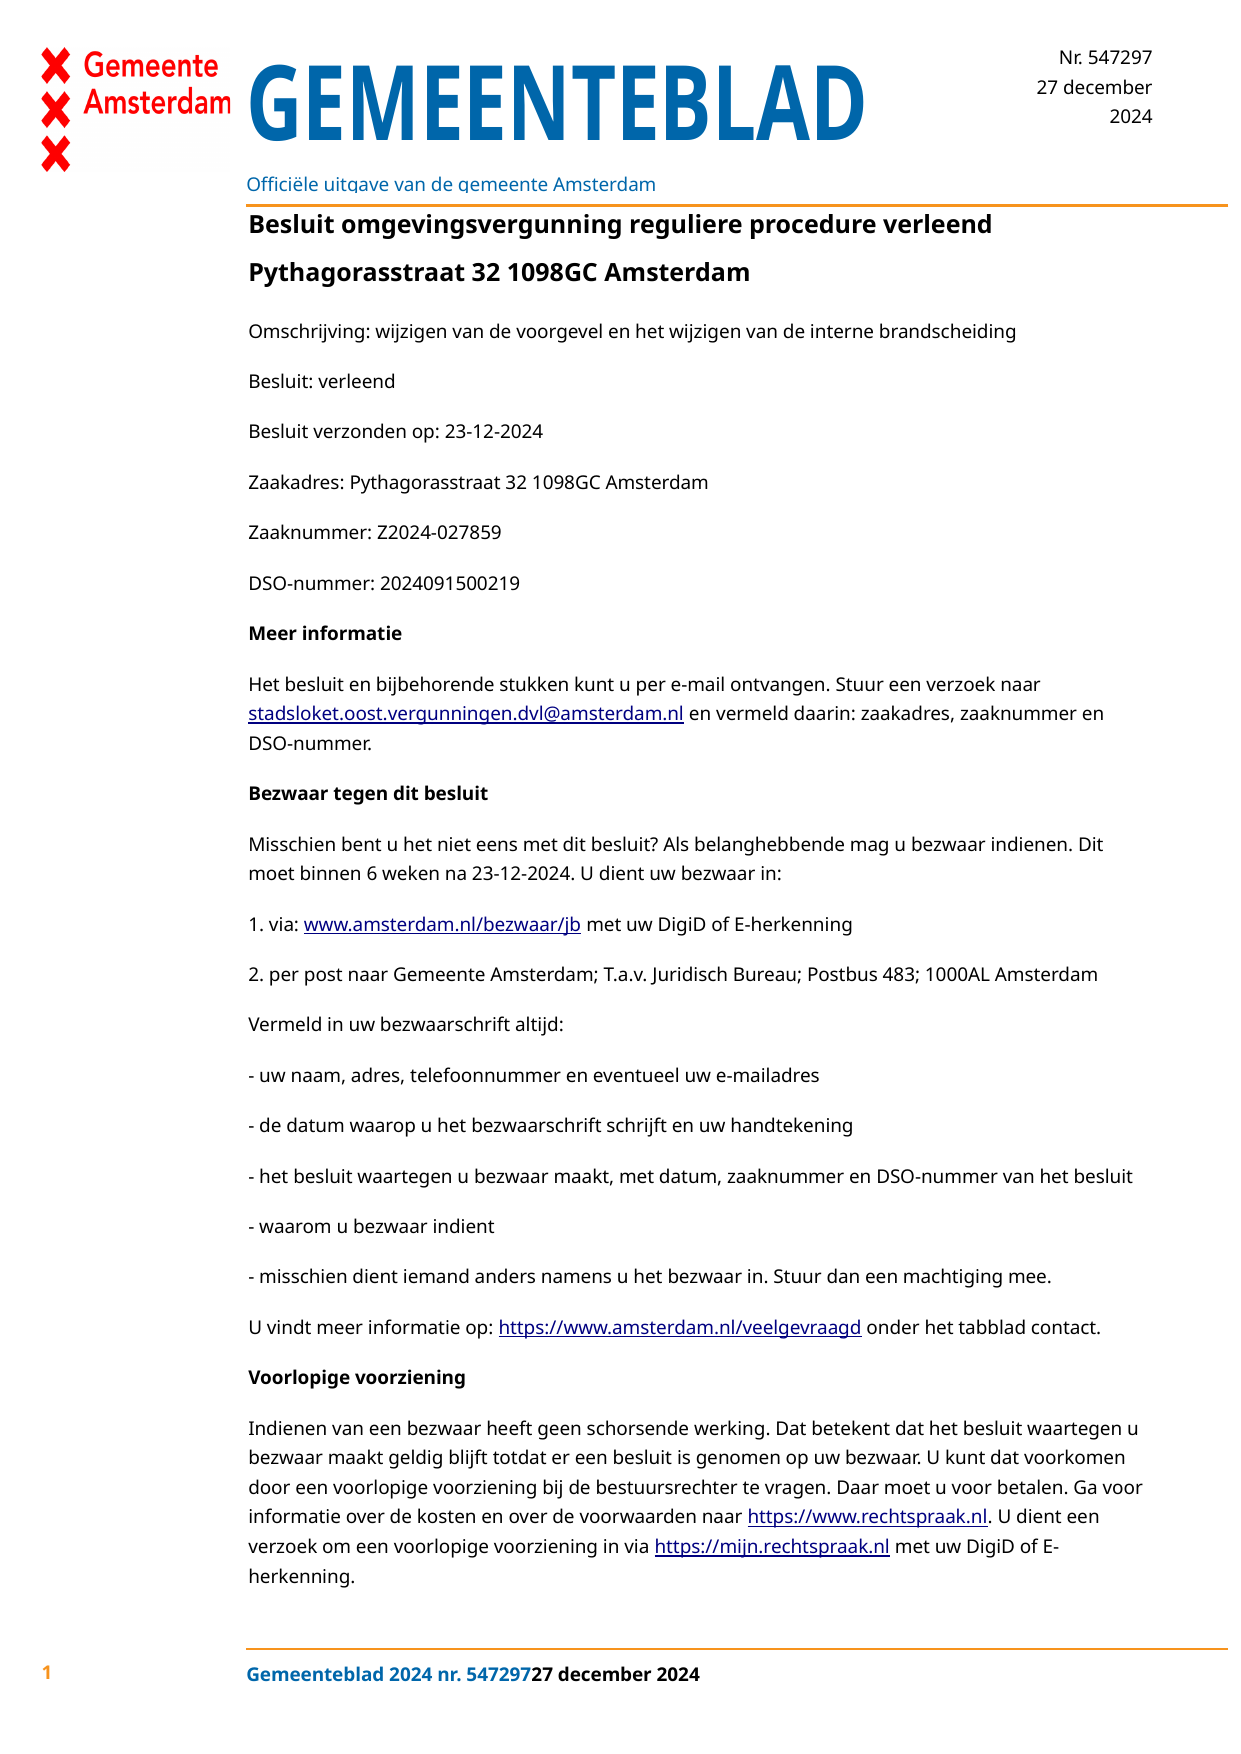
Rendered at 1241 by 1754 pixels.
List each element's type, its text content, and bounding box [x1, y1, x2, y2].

text - misschien dient iemand anders namens u het bezwaar in. Stuur dan een machtiging mee. [248, 1264, 1152, 1289]
text 1. via: www.amsterdam.nl/bezwaar/jb met uw DigiD of E-herkenning [248, 911, 1152, 937]
text - de datum waarop u het bezwaarschrift schrijft en uw handtekening [248, 1112, 1152, 1138]
text Misschien bent u het niet eens met dit besluit? Als belanghebbende mag u bezwaar indienen. Dit moet binnen 6 weken na 23-12-2024. U dient uw bezwaar in: [248, 831, 1152, 886]
picture [41, 47, 231, 172]
text Zaakadres: Pythagorasstraat 32 1098GC Amsterdam [248, 469, 1152, 495]
text Meer informatie [248, 620, 1152, 646]
text - uw naam, adres, telefoonnummer en eventueel uw e-mailadres [248, 1062, 1152, 1088]
text Omschrijving: wijzigen van de voorgevel en het wijzigen van de interne brandscheiding [248, 318, 1152, 344]
text Zaaknummer: Z2024-027859 [248, 519, 1152, 545]
text Indienen van een bezwaar heeft geen schorsende werking. Dat betekent dat het besluit waartegen u bezwaar maakt geldig blijft totdat er een besluit is genomen op uw bezwaar. U kunt dat voorkomen door een voorlopige voorziening bij de bestuursrechter te vragen. Daar moet u voor betalen. Ga voor informatie over de kosten en over de voorwaarden naar https://www.rechtspraak.nl. U dient een verzoek om een voorlopige voorziening in via https://mijn.rechtspraak.nl met uw DigiD of E-herkenning. [248, 1415, 1152, 1589]
text Voorlopige voorziening [248, 1364, 1152, 1390]
text DSO-nummer: 2024091500219 [248, 570, 1152, 596]
text Bezwaar tegen dit besluit [248, 780, 1152, 806]
text U vindt meer informatie op: https://www.amsterdam.nl/veelgevraagd onder het tabblad contact. [248, 1314, 1152, 1340]
text - waarom u bezwaar indient [248, 1213, 1152, 1239]
text Besluit: verleend [248, 368, 1152, 394]
text 2. per post naar Gemeente Amsterdam; T.a.v. Juridisch Bureau; Postbus 483; 1000AL Amsterdam [248, 961, 1152, 987]
text Vermeld in uw bezwaarschrift altijd: [248, 1012, 1152, 1037]
text Het besluit en bijbehorende stukken kunt u per e-mail ontvangen. Stuur een verzoek naar stadsloket.oost.vergunningen.dvl@amsterdam.nl en vermeld daarin: zaakadres, zaaknummer en DSO-nummer. [248, 671, 1152, 756]
text - het besluit waartegen u bezwaar maakt, met datum, zaaknummer en DSO-nummer van het besluit [248, 1163, 1152, 1189]
text Besluit verzonden op: 23-12-2024 [248, 419, 1152, 444]
text Besluit omgevingsvergunning reguliere procedure verleend Pythagorasstraat 32 1098GC Amsterdam [248, 207, 1152, 288]
